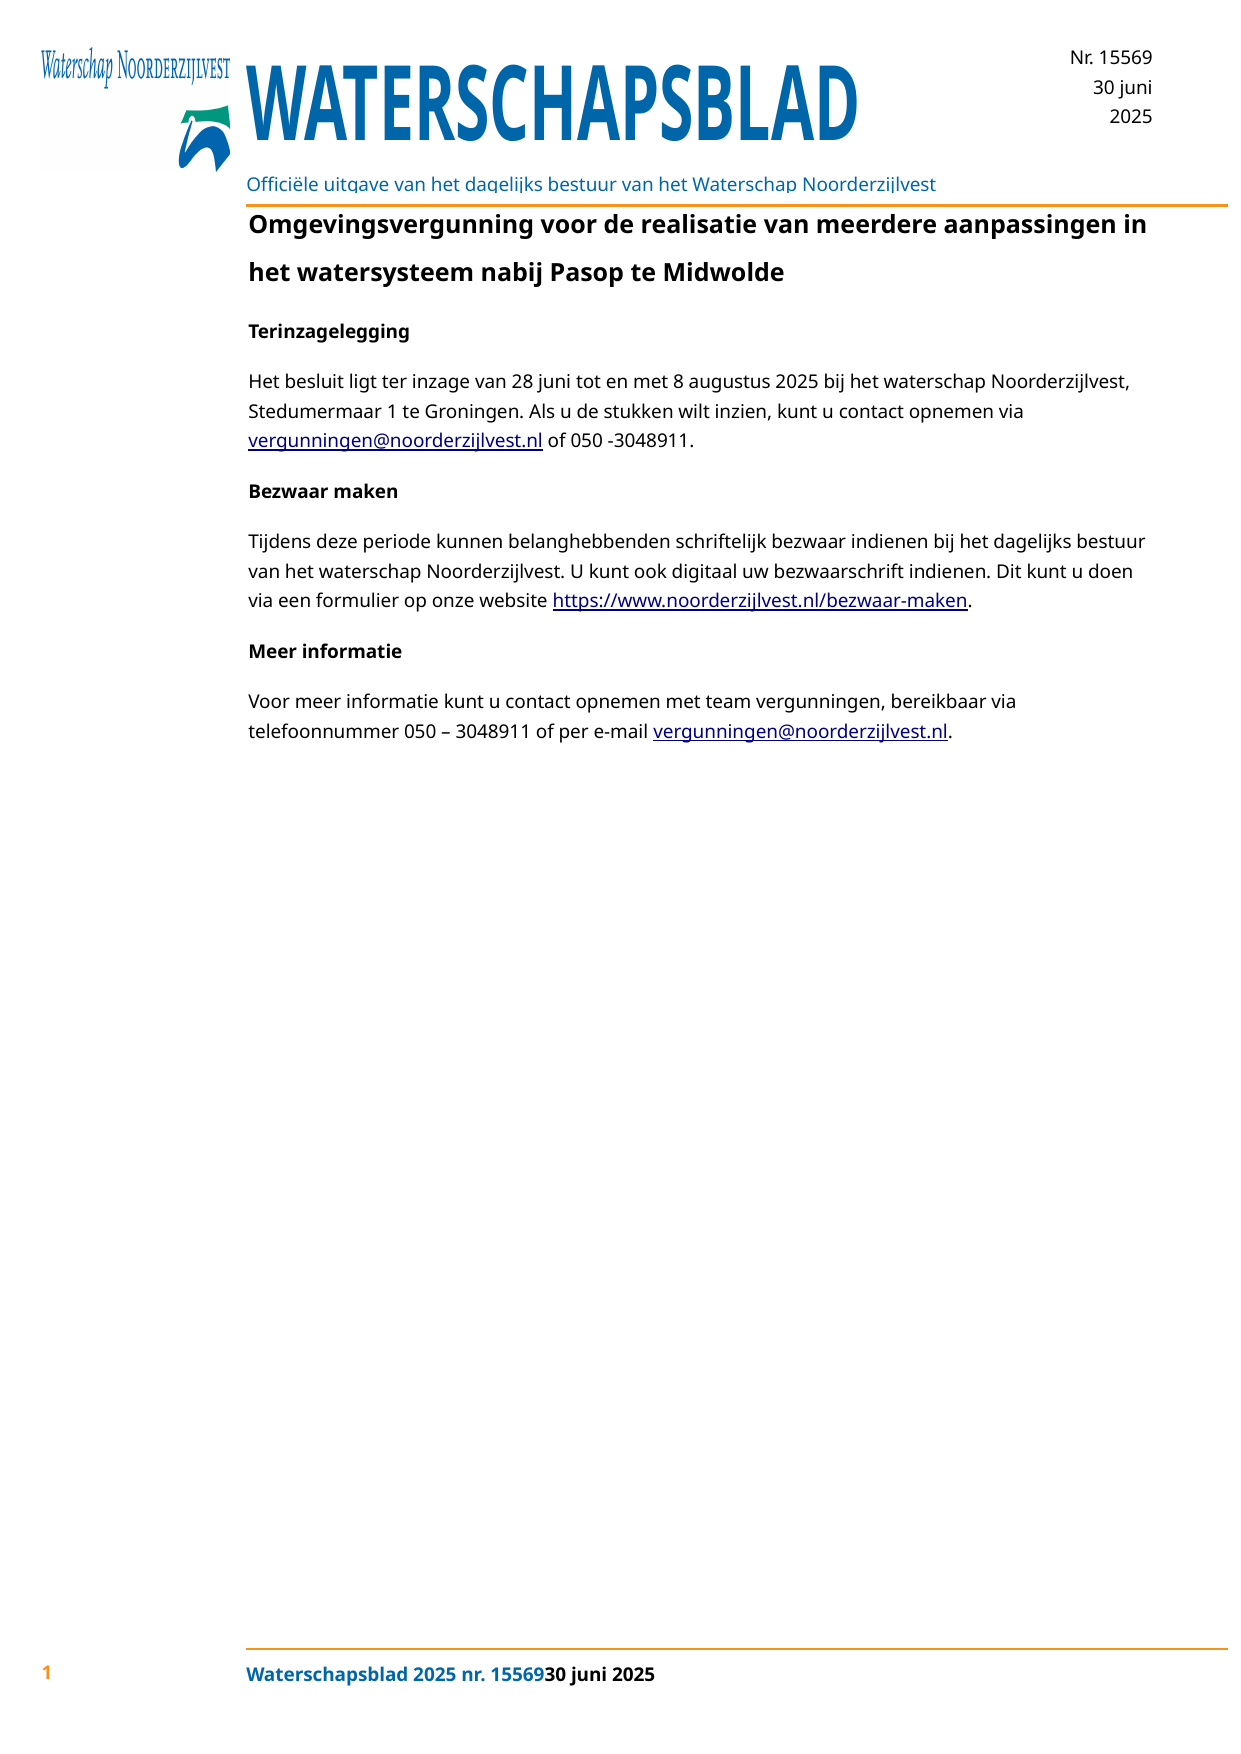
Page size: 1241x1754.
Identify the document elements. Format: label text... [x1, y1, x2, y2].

picture [41, 47, 231, 172]
text Omgevingsvergunning voor de realisatie van meerdere aanpassingen in het watersysteem nabij Pasop te Midwolde [248, 207, 1152, 288]
text Voor meer informatie kunt u contact opnemen met team vergunningen, bereikbaar via telefoonnummer 050 – 3048911 of per e-mail vergunningen@noorderzijlvest.nl. [248, 688, 1152, 744]
text Terinzagelegging [248, 318, 1152, 344]
text Het besluit ligt ter inzage van 28 juni tot en met 8 augustus 2025 bij het waterschap Noorderzijlvest, Stedumermaar 1 te Groningen. Als u de stukken wilt inzien, kunt u contact opnemen via vergunningen@noorderzijlvest.nl of 050 -3048911. [248, 368, 1152, 453]
text Meer informatie [248, 638, 1152, 664]
text Tijdens deze periode kunnen belanghebbenden schriftelijk bezwaar indienen bij het dagelijks bestuur van het waterschap Noorderzijlvest. U kunt ook digitaal uw bezwaarschrift indienen. Dit kunt u doen via een formulier op onze website https://www.noorderzijlvest.nl/bezwaar-maken. [248, 528, 1152, 613]
text Bezwaar maken [248, 478, 1152, 504]
